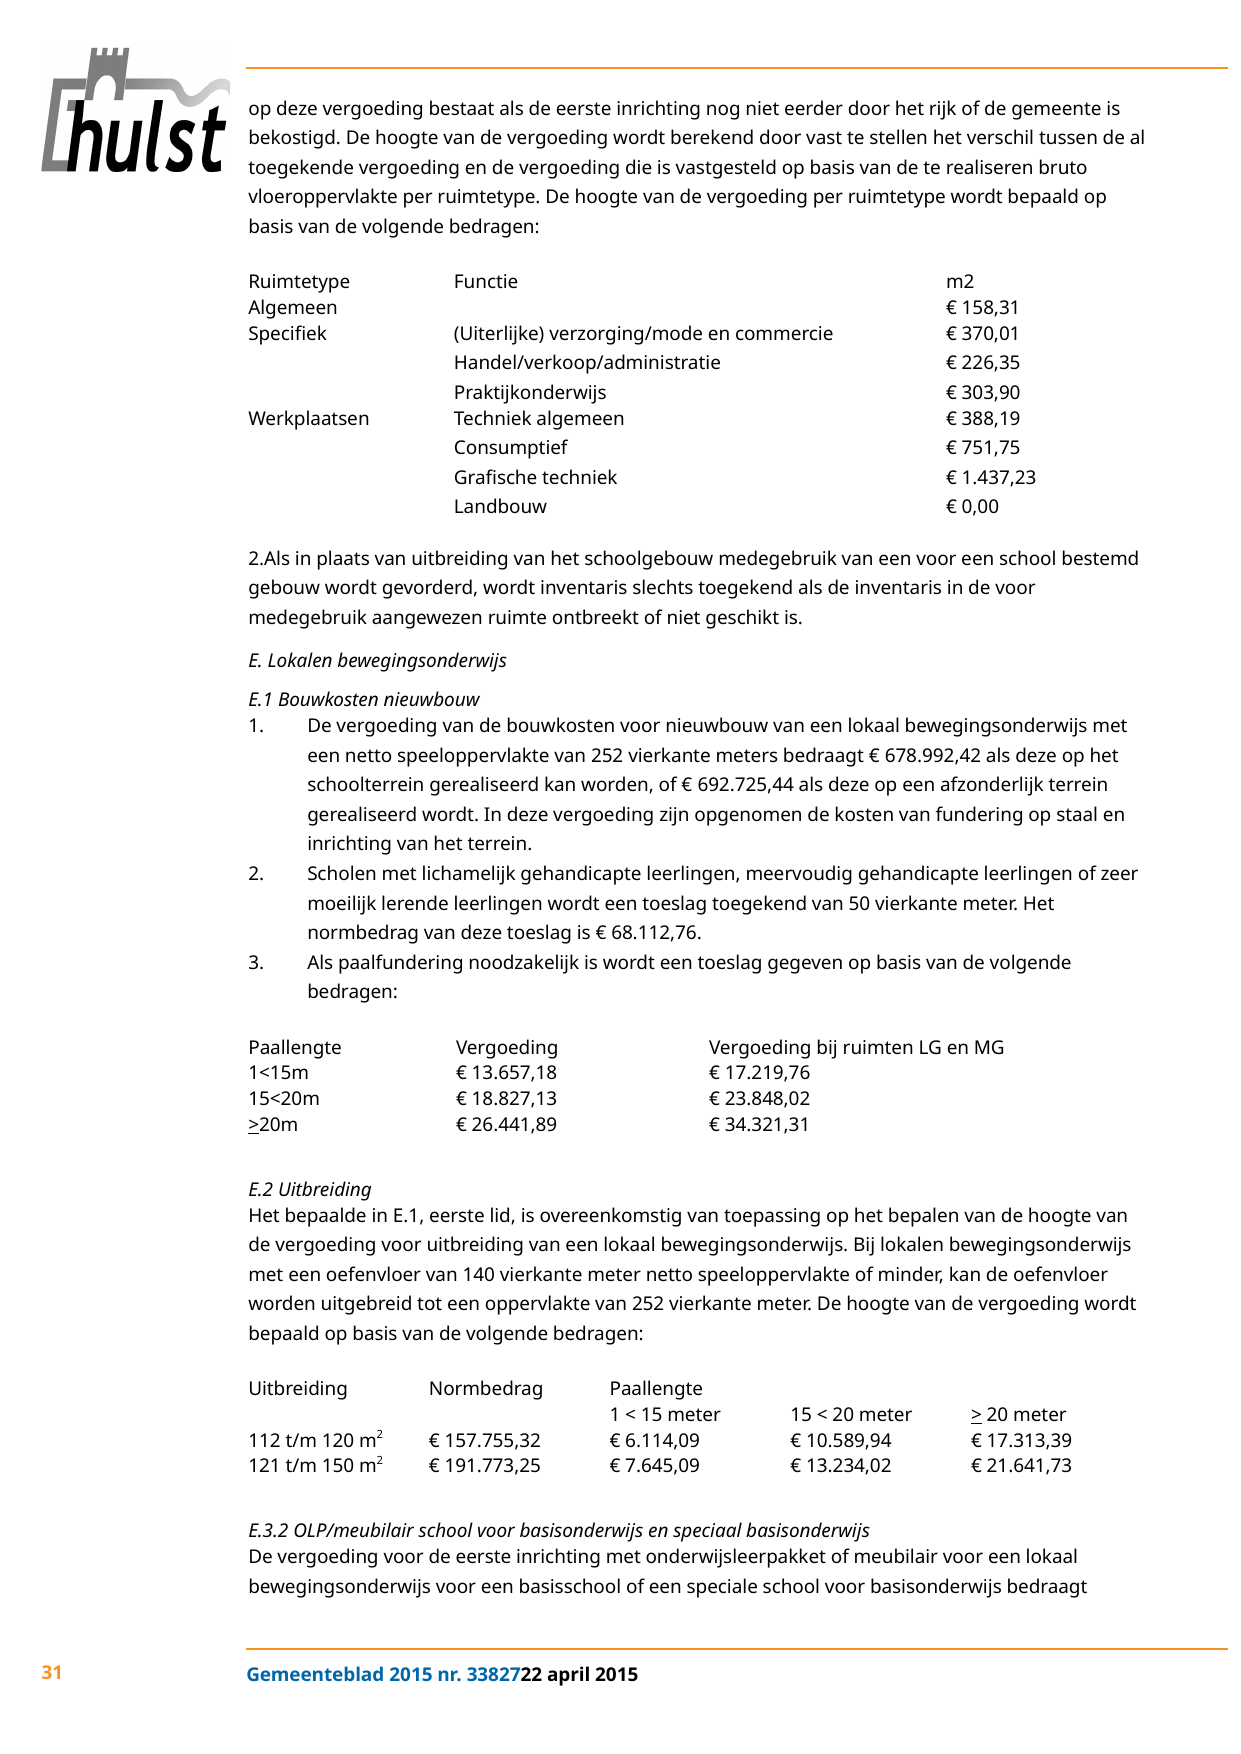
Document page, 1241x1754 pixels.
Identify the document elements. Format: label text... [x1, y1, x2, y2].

text E.1 Bouwkosten nieuwbouw [248, 687, 1152, 712]
table_header Normbedrag [429, 1375, 609, 1401]
list Als paalfundering noodzakelijk is wordt een toeslag gegeven op basis van de volgende bedragen: [248, 949, 1152, 1004]
table_cell Techniek algemeen Consumptief Grafische techniek Landbouw [454, 405, 946, 519]
text E.3.2 OLP/meubilair school voor basisonderwijs en speciaal basisonderwijs [248, 1518, 1152, 1543]
text Het bepaalde in E.1, eerste lid, is overeenkomstig van toepassing op het bepalen van de hoogte van de vergoeding voor uitbreiding van een lokaal bewegingsonderwijs. Bij lokalen bewegingsonderwijs met een oefenvloer van 140 vierkante meter netto speeloppervlakte of minder, kan de oefenvloer worden uitgebreid tot een oppervlakte van 252 vierkante meter. De hoogte van de vergoeding wordt bepaald op basis van de volgende bedragen: [248, 1202, 1152, 1346]
table_cell € 21.641,73 [971, 1453, 1152, 1478]
table_header m2 [946, 269, 1152, 294]
table_cell 121 t/m 150 m2 [248, 1453, 429, 1478]
text 2.Als in plaats van uitbreiding van het schoolgebouw medegebruik van een voor een school bestemd gebouw wordt gevorderd, wordt inventaris slechts toegekend als de inventaris in de voor medegebruik aangewezen ruimte ontbreekt of niet geschikt is. [248, 545, 1152, 630]
table_cell € 388,19 € 751,75 € 1.437,23 € 0,00 [946, 405, 1152, 519]
table_cell € 13.657,18 [456, 1060, 709, 1085]
table_cell Specifiek [248, 320, 454, 405]
table_cell (Uiterlijke) verzorging/mode en commercie Handel/verkoop/administratie Praktijkonderwijs [454, 320, 946, 405]
table_cell € 26.441,89 [456, 1111, 709, 1137]
table_cell 112 t/m 120 m2 [248, 1427, 429, 1453]
table_cell Werkplaatsen [248, 405, 454, 519]
table_cell € 17.313,39 [971, 1427, 1152, 1453]
text op deze vergoeding bestaat als de eerste inrichting nog niet eerder door het rijk of de gemeente is bekostigd. De hoogte van de vergoeding wordt berekend door vast te stellen het verschil tussen de al toegekende vergoeding en de vergoeding die is vastgesteld op basis van de te realiseren bruto vloeroppervlakte per ruimtetype. De hoogte van de vergoeding per ruimtetype wordt bepaald op basis van de volgende bedragen: [248, 95, 1152, 239]
table_cell € 13.234,02 [790, 1453, 971, 1478]
list De vergoeding van de bouwkosten voor nieuwbouw van een lokaal bewegingsonderwijs met een netto speeloppervlakte van 252 vierkante meters bedraagt € 678.992,42 als deze op het schoolterrein gerealiseerd kan worden, of € 692.725,44 als deze op een afzonderlijk terrein gerealiseerd wordt. In deze vergoeding zijn opgenomen de kosten van fundering op staal en inrichting van het terrein. [248, 712, 1152, 856]
table_cell [429, 1401, 609, 1427]
table_header Paallengte [248, 1034, 456, 1059]
table_header Functie [454, 269, 946, 294]
table_cell € 191.773,25 [429, 1453, 609, 1478]
text De vergoeding voor de eerste inrichting met onderwijsleerpakket of meubilair voor een lokaal bewegingsonderwijs voor een basisschool of een speciale school voor basisonderwijs bedraagt [248, 1543, 1152, 1599]
text E.2 Uitbreiding [248, 1176, 1152, 1202]
picture [41, 47, 231, 172]
table_cell € 7.645,09 [609, 1453, 790, 1478]
table_cell € 34.321,31 [709, 1111, 1152, 1137]
table_header Paallengte [609, 1375, 1152, 1401]
table_cell Algemeen [248, 294, 454, 320]
table_cell € 157.755,32 [429, 1427, 609, 1453]
table_cell 1 < 15 meter [609, 1401, 790, 1427]
table_cell 15 < 20 meter [790, 1401, 971, 1427]
text E. Lokalen bewegingsonderwijs [248, 647, 1152, 673]
table_cell [454, 294, 946, 320]
table_cell >20m [248, 1111, 456, 1137]
table_cell € 17.219,76 [709, 1060, 1152, 1085]
table_cell [248, 1401, 429, 1427]
table_cell € 10.589,94 [790, 1427, 971, 1453]
table_cell € 370,01 € 226,35 € 303,90 [946, 320, 1152, 405]
table_header Vergoeding [456, 1034, 709, 1059]
list Scholen met lichamelijk gehandicapte leerlingen, meervoudig gehandicapte leerlingen of zeer moeilijk lerende leerlingen wordt een toeslag toegekend van 50 vierkante meter. Het normbedrag van deze toeslag is € 68.112,76. [248, 860, 1152, 945]
table_cell 15<20m [248, 1085, 456, 1111]
table_cell € 23.848,02 [709, 1085, 1152, 1111]
table_cell € 6.114,09 [609, 1427, 790, 1453]
table_cell € 18.827,13 [456, 1085, 709, 1111]
table_cell 1<15m [248, 1060, 456, 1085]
table_cell € 158,31 [946, 294, 1152, 320]
table_header Vergoeding bij ruimten LG en MG [709, 1034, 1152, 1059]
table_cell > 20 meter [971, 1401, 1152, 1427]
table_header Uitbreiding [248, 1375, 429, 1401]
table_header Ruimtetype [248, 269, 454, 294]
